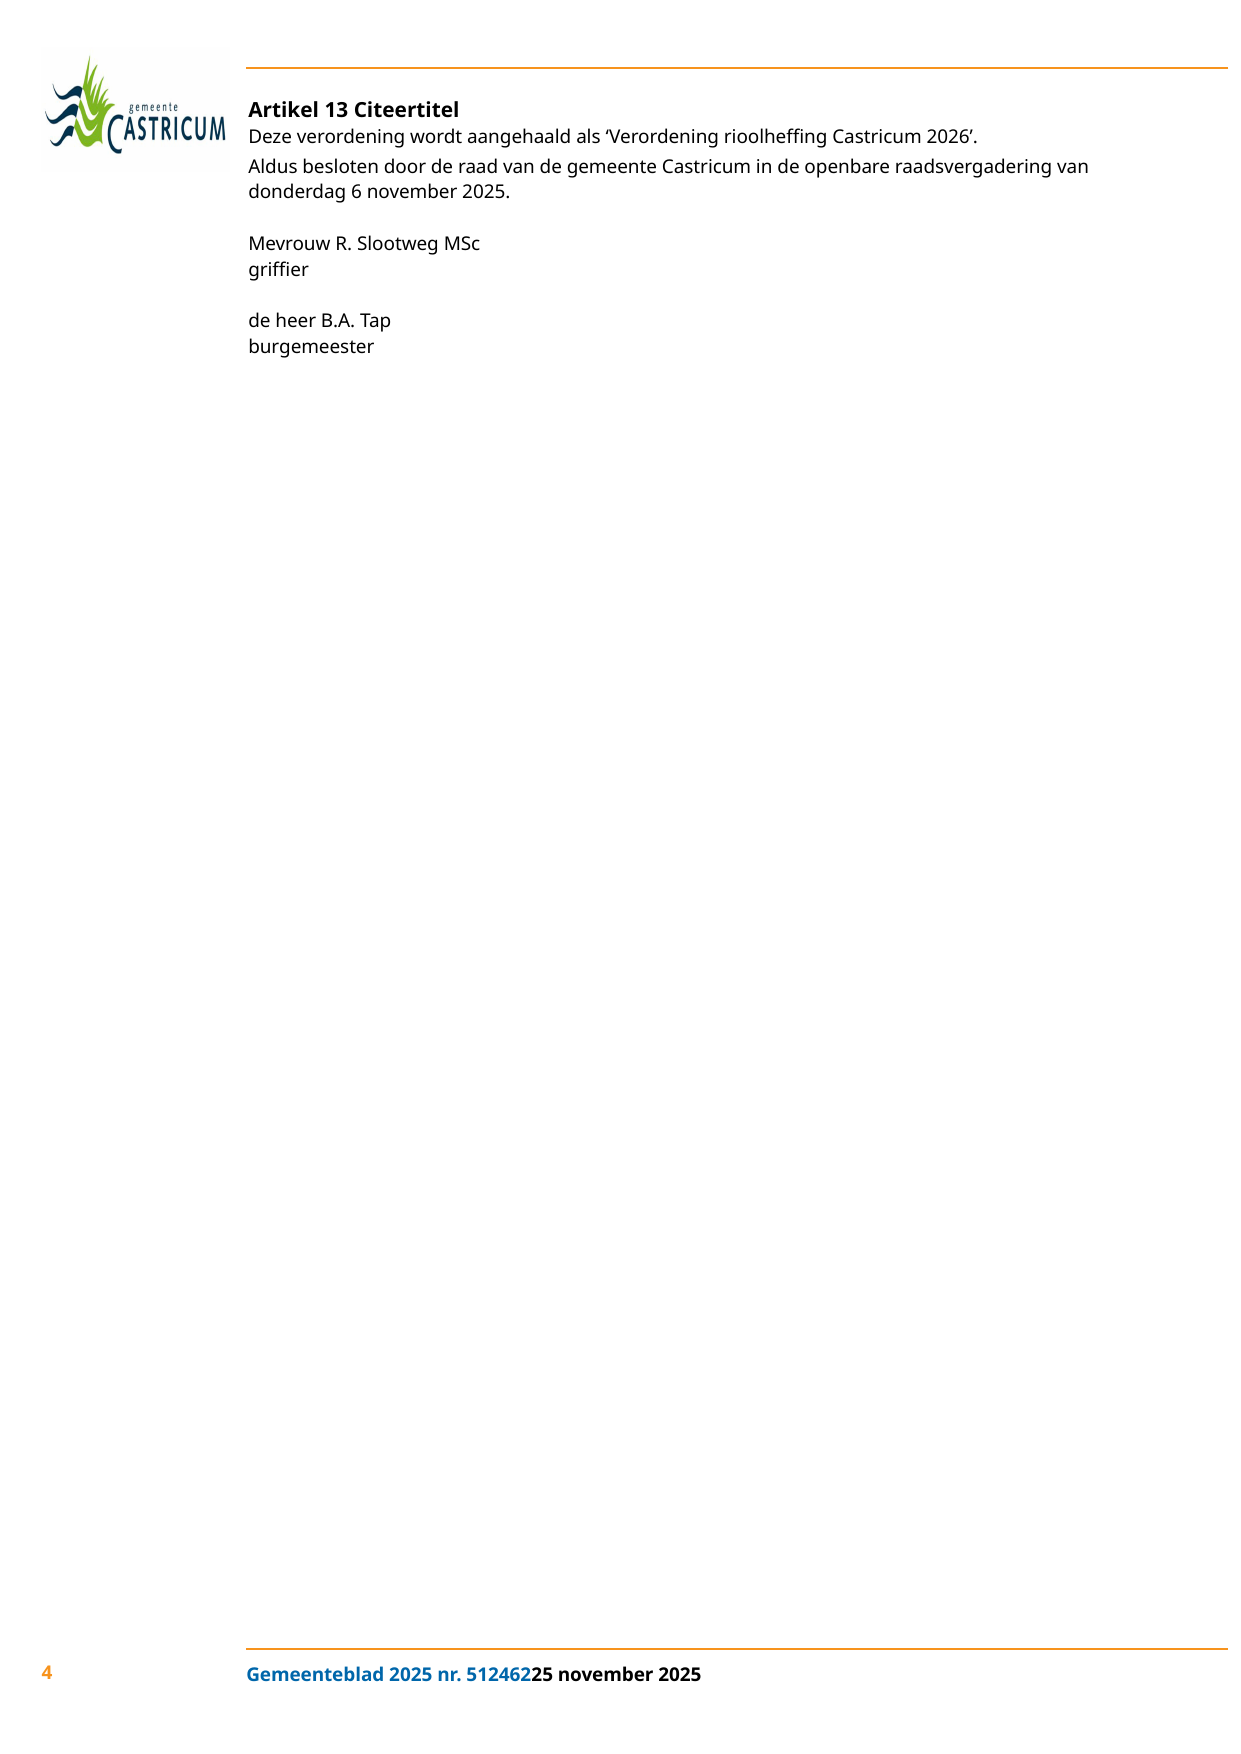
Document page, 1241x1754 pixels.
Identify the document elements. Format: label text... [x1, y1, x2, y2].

text Mevrouw R. Slootweg MSc [248, 230, 1152, 256]
text Artikel 13 Citeertitel [248, 95, 1152, 123]
text griffier [248, 256, 1152, 281]
text Deze verordening wordt aangehaald als ‘Verordening rioolheffing Castricum 2026’. [248, 123, 1152, 149]
picture [41, 47, 231, 172]
text de heer B.A. Tap [248, 307, 1152, 333]
text burgemeester [248, 333, 1152, 359]
text Aldus besloten door de raad van de gemeente Castricum in de openbare raadsvergadering van donderdag 6 november 2025. [248, 153, 1152, 204]
